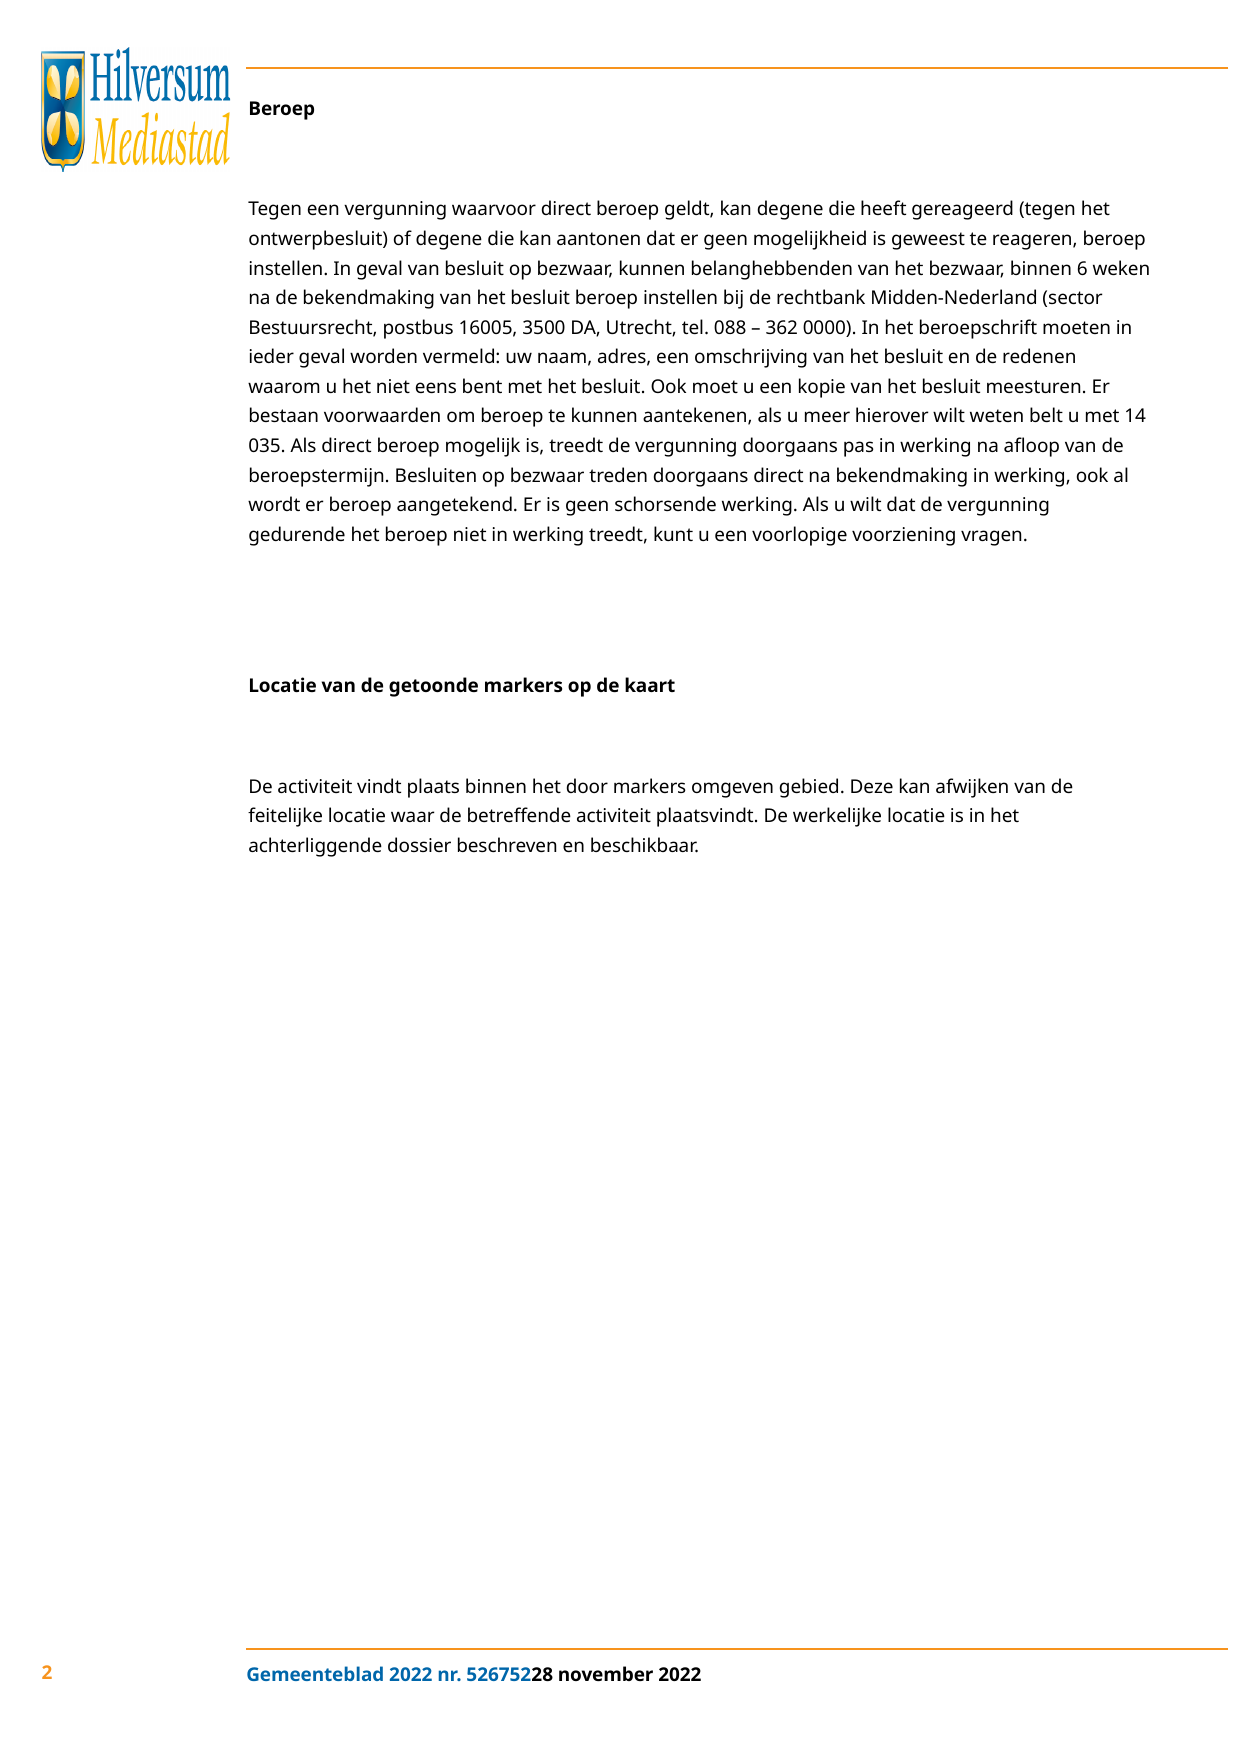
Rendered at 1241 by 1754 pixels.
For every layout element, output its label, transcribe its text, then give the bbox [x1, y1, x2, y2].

text Locatie van de getoonde markers op de kaart [248, 672, 1152, 698]
picture [41, 47, 231, 172]
text De activiteit vindt plaats binnen het door markers omgeven gebied. Deze kan afwijken van de feitelijke locatie waar de betreffende activiteit plaatsvindt. De werkelijke locatie is in het achterliggende dossier beschreven en beschikbaar. [248, 773, 1152, 858]
text Beroep [248, 95, 1152, 121]
text Tegen een vergunning waarvoor direct beroep geldt, kan degene die heeft gereageerd (tegen het ontwerpbesluit) of degene die kan aantonen dat er geen mogelijkheid is geweest te reageren, beroep instellen. In geval van besluit op bezwaar, kunnen belanghebbenden van het bezwaar, binnen 6 weken na de bekendmaking van het besluit beroep instellen bij de rechtbank Midden-Nederland (sector Bestuursrecht, postbus 16005, 3500 DA, Utrecht, tel. 088 – 362 0000). In het beroepschrift moeten in ieder geval worden vermeld: uw naam, adres, een omschrijving van het besluit en de redenen waarom u het niet eens bent met het besluit. Ook moet u een kopie van het besluit meesturen. Er bestaan voorwaarden om beroep te kunnen aantekenen, als u meer hierover wilt weten belt u met 14 035. Als direct beroep mogelijk is, treedt de vergunning doorgaans pas in werking na afloop van de beroepstermijn. Besluiten op bezwaar treden doorgaans direct na bekendmaking in werking, ook al wordt er beroep aangetekend. Er is geen schorsende werking. Als u wilt dat de vergunning gedurende het beroep niet in werking treedt, kunt u een voorlopige voorziening vragen. [248, 196, 1152, 547]
